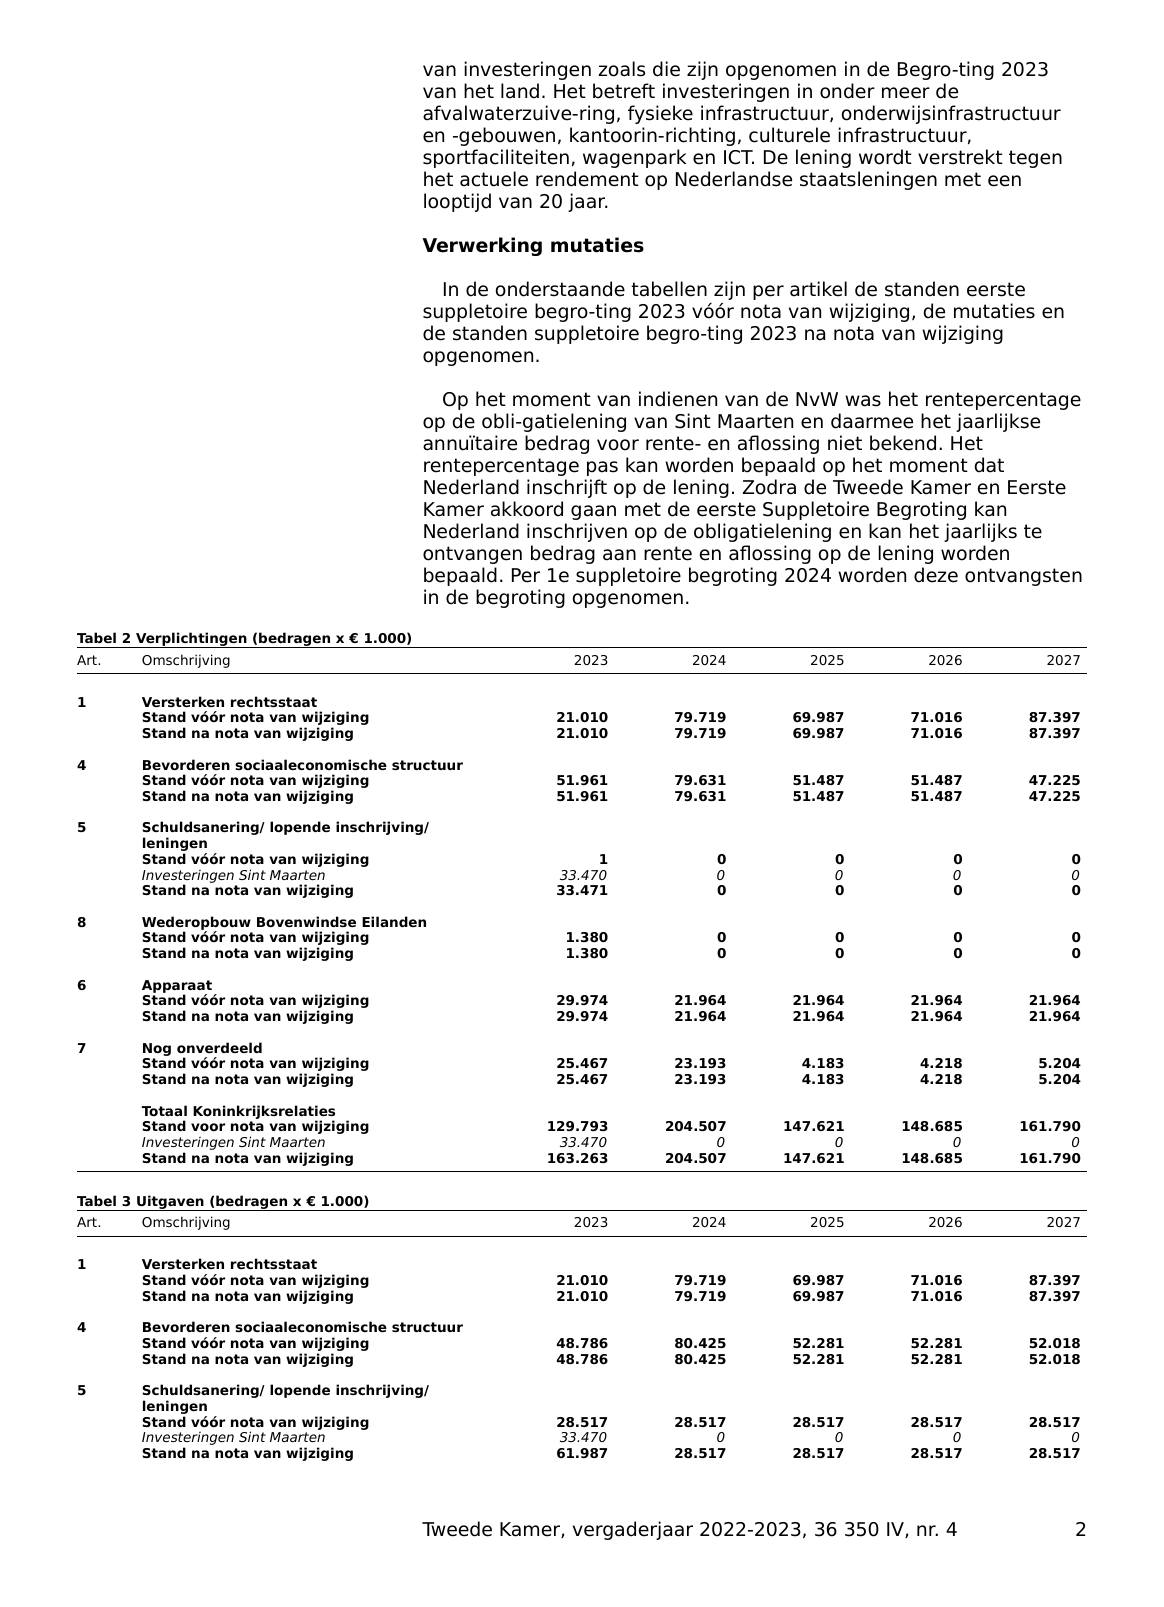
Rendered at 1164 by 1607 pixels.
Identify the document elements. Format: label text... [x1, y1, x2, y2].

table_cell [77, 1103, 136, 1119]
table_cell 0 [732, 946, 850, 962]
table_cell [77, 852, 136, 867]
table_cell 0 [850, 946, 968, 962]
table_cell [850, 1257, 968, 1273]
table_cell 21.964 [614, 1009, 732, 1025]
table_cell [614, 899, 732, 914]
table_cell Stand voor nota van wijziging [136, 1119, 496, 1135]
table_cell 4.183 [732, 1056, 850, 1072]
table_cell [614, 962, 732, 977]
table_cell 52.281 [850, 1336, 968, 1352]
table_cell Stand na nota van wijziging [136, 726, 496, 742]
table_cell [614, 820, 732, 852]
table_cell 0 [614, 868, 732, 883]
table_cell [77, 899, 136, 914]
table_cell Stand na nota van wijziging [136, 1009, 496, 1025]
table_cell [850, 674, 968, 694]
table_cell [969, 757, 1087, 773]
table_cell Stand na nota van wijziging [136, 789, 496, 804]
table_cell 204.507 [614, 1119, 732, 1135]
table_cell [136, 1304, 496, 1320]
table_cell [77, 742, 136, 757]
table_cell [77, 1119, 136, 1135]
text van investeringen zoals die zijn opgenomen in de Begro-ting 2023 van het land. Het betreft investeringen in onder meer de afvalwaterzuive-ring, fysieke infrastructuur, onderwijsinfrastructuur en -gebouwen, kantoorin-richting, culturele infrastructuur, sportfaciliteiten, wagenpark en ICT. De lening wordt verstrekt tegen het actuele rendement op Nederlandse staatsleningen met een looptijd van 20 jaar. [422, 59, 1087, 213]
table_cell [732, 1237, 850, 1257]
table_cell 0 [614, 852, 732, 867]
table_cell 25.467 [496, 1072, 614, 1088]
table_cell 1 [496, 852, 614, 867]
table_cell 21.964 [850, 993, 968, 1009]
table_cell 80.425 [614, 1336, 732, 1352]
table_cell [496, 978, 614, 993]
table_header Tabel 2 Verplichtingen (bedragen x € 1.000) [77, 631, 1087, 647]
table_cell [614, 1257, 732, 1273]
table_cell 21.964 [732, 1009, 850, 1025]
table_cell [136, 1025, 496, 1040]
table_cell 69.987 [732, 1289, 850, 1304]
table_cell [77, 1072, 136, 1088]
table_cell 0 [732, 1135, 850, 1151]
table_cell 79.631 [614, 789, 732, 804]
table_cell [614, 674, 732, 694]
table_cell Nog onverdeeld [136, 1040, 496, 1056]
table_cell [77, 1088, 136, 1103]
table_cell [77, 993, 136, 1009]
table_cell 2025 [732, 648, 850, 673]
table_cell 0 [969, 1430, 1087, 1446]
table_cell [77, 1446, 136, 1462]
table_cell 28.517 [850, 1415, 968, 1430]
table_cell 0 [614, 1135, 732, 1151]
table_cell [969, 1025, 1087, 1040]
table_cell [136, 742, 496, 757]
table_cell 21.964 [614, 993, 732, 1009]
table_cell [614, 1367, 732, 1383]
table_cell Bevorderen sociaaleconomische structuur [136, 1320, 496, 1336]
table_cell 5 [77, 820, 136, 852]
table_cell 69.987 [732, 710, 850, 726]
table_cell [969, 1237, 1087, 1257]
table_cell 33.470 [496, 868, 614, 883]
table_cell 28.517 [614, 1415, 732, 1430]
table_cell [496, 1304, 614, 1320]
table_cell [969, 978, 1087, 993]
table_cell [850, 694, 968, 710]
table_cell [77, 1367, 136, 1383]
table_cell 0 [614, 1430, 732, 1446]
table_cell 0 [969, 930, 1087, 946]
table_cell 71.016 [850, 1289, 968, 1304]
table_cell Stand na nota van wijziging [136, 946, 496, 962]
table_cell Stand na nota van wijziging [136, 1352, 496, 1367]
table_cell 0 [850, 852, 968, 867]
table_cell Art. [77, 648, 136, 673]
table_cell [77, 868, 136, 883]
table_cell Stand vóór nota van wijziging [136, 773, 496, 789]
table_cell [614, 1304, 732, 1320]
table_cell 33.470 [496, 1430, 614, 1446]
table_cell 47.225 [969, 773, 1087, 789]
table_cell Stand na nota van wijziging [136, 1072, 496, 1088]
table_cell Investeringen Sint Maarten [136, 868, 496, 883]
table_cell 87.397 [969, 1289, 1087, 1304]
table_cell 71.016 [850, 726, 968, 742]
table_cell 51.487 [850, 773, 968, 789]
table_cell 87.397 [969, 1273, 1087, 1289]
table_cell 161.790 [969, 1151, 1087, 1171]
table_cell 33.470 [496, 1135, 614, 1151]
table_cell [969, 915, 1087, 930]
table_cell [496, 1237, 614, 1257]
table_cell [496, 694, 614, 710]
table_cell 0 [969, 868, 1087, 883]
table_cell 2026 [850, 648, 968, 673]
table_cell [732, 1383, 850, 1414]
table_cell [614, 1040, 732, 1056]
table_cell Investeringen Sint Maarten [136, 1430, 496, 1446]
table_cell [850, 1237, 968, 1257]
text Op het moment van indienen van de NvW was het rentepercentage op de obli-gatielening van Sint Maarten en daarmee het jaarlijkse annuïtaire bedrag voor rente- en aflossing niet bekend. Het rentepercentage pas kan worden bepaald op het moment dat Nederland inschrijft op de lening. Zodra de Tweede Kamer en Eerste Kamer akkoord gaan met de eerste Suppletoire Begroting kan Nederland inschrijven op de obligatielening en kan het jaarlijks te ontvangen bedrag aan rente en aflossing op de lening worden bepaald. Per 1e suppletoire begroting 2024 worden deze ontvangsten in de begroting opgenomen. [422, 389, 1087, 609]
table_cell [969, 1367, 1087, 1383]
table_cell 4 [77, 757, 136, 773]
table_cell [969, 1040, 1087, 1056]
table_cell 23.193 [614, 1072, 732, 1088]
table_cell [77, 1430, 136, 1446]
table_cell 21.010 [496, 1289, 614, 1304]
table_cell [614, 978, 732, 993]
table_cell [136, 962, 496, 977]
table_cell 2025 [732, 1211, 850, 1236]
table_cell 0 [969, 852, 1087, 867]
table_cell 2023 [496, 648, 614, 673]
table_cell [732, 1304, 850, 1320]
table_cell [77, 1009, 136, 1025]
table_cell 69.987 [732, 726, 850, 742]
table_cell Omschrijving [136, 648, 496, 673]
table_cell [77, 1273, 136, 1289]
table_cell [496, 1040, 614, 1056]
table_cell 21.964 [850, 1009, 968, 1025]
table_cell 21.964 [969, 1009, 1087, 1025]
table_cell [969, 1304, 1087, 1320]
table_cell 4.218 [850, 1072, 968, 1088]
table_cell Schuldsanering/ lopende inschrijving/ leningen [136, 820, 496, 852]
table_cell [496, 915, 614, 930]
table_cell 148.685 [850, 1151, 968, 1171]
table_cell [850, 1304, 968, 1320]
table_cell [77, 930, 136, 946]
table_cell 163.263 [496, 1151, 614, 1171]
table_cell 129.793 [496, 1119, 614, 1135]
table_cell 0 [732, 852, 850, 867]
table_cell [77, 805, 136, 820]
table_cell [969, 694, 1087, 710]
table_cell [614, 915, 732, 930]
table_cell [77, 1352, 136, 1367]
table_cell 71.016 [850, 710, 968, 726]
table_cell 0 [732, 883, 850, 899]
table_cell [969, 1103, 1087, 1119]
table_cell 2023 [496, 1211, 614, 1236]
table_cell [136, 805, 496, 820]
table_cell 0 [969, 946, 1087, 962]
table_cell [732, 1025, 850, 1040]
table_cell 5.204 [969, 1072, 1087, 1088]
table_cell 0 [969, 1135, 1087, 1151]
table_cell 161.790 [969, 1119, 1087, 1135]
table_cell 2026 [850, 1211, 968, 1236]
table_cell 28.517 [732, 1415, 850, 1430]
table_cell [496, 742, 614, 757]
table_cell 47.225 [969, 789, 1087, 804]
table_cell [614, 742, 732, 757]
table_cell [614, 757, 732, 773]
table_cell 148.685 [850, 1119, 968, 1135]
table_cell [496, 1320, 614, 1336]
text In de onderstaande tabellen zijn per artikel de standen eerste suppletoire begro-ting 2023 vóór nota van wijziging, de mutaties en de standen suppletoire begro-ting 2023 na nota van wijziging opgenomen. [422, 279, 1087, 367]
table_cell Stand na nota van wijziging [136, 883, 496, 899]
table_cell [732, 1103, 850, 1119]
table_cell [77, 789, 136, 804]
table_cell 21.010 [496, 726, 614, 742]
table_cell 4 [77, 1320, 136, 1336]
table_cell 0 [850, 868, 968, 883]
table_cell [496, 1025, 614, 1040]
table_cell [77, 710, 136, 726]
table_cell 21.964 [732, 993, 850, 1009]
table_cell [969, 805, 1087, 820]
table_cell [614, 1237, 732, 1257]
table_cell [77, 1056, 136, 1072]
table_cell 0 [732, 1430, 850, 1446]
table_cell [969, 674, 1087, 694]
table_cell 0 [614, 946, 732, 962]
table_cell [732, 1320, 850, 1336]
table_cell [136, 674, 496, 694]
subtitle Verwerking mutaties [422, 235, 1087, 257]
table_cell [850, 962, 968, 977]
table_cell 71.016 [850, 1273, 968, 1289]
table_cell [77, 1304, 136, 1320]
table_cell [969, 820, 1087, 852]
table_cell 1.380 [496, 946, 614, 962]
table_cell 1 [77, 1257, 136, 1273]
table_cell [732, 820, 850, 852]
table_cell 2024 [614, 1211, 732, 1236]
table_cell [732, 1088, 850, 1103]
table_cell 87.397 [969, 710, 1087, 726]
table_cell 0 [969, 883, 1087, 899]
table_cell 2027 [969, 1211, 1087, 1236]
table_cell 28.517 [496, 1415, 614, 1430]
table_cell 4.218 [850, 1056, 968, 1072]
table_cell [136, 1367, 496, 1383]
table_cell [77, 962, 136, 977]
table_cell 21.964 [969, 993, 1087, 1009]
table_cell Stand vóór nota van wijziging [136, 930, 496, 946]
table_cell [850, 1367, 968, 1383]
table_cell 33.471 [496, 883, 614, 899]
table_cell [614, 1025, 732, 1040]
table_cell [614, 1320, 732, 1336]
table_cell [969, 962, 1087, 977]
table_cell [77, 1135, 136, 1151]
table_cell [969, 1320, 1087, 1336]
table_cell [732, 1040, 850, 1056]
table_cell [496, 757, 614, 773]
table_cell [496, 1257, 614, 1273]
table_cell 28.517 [614, 1446, 732, 1462]
table_cell [614, 694, 732, 710]
table_cell [969, 742, 1087, 757]
table_cell 79.719 [614, 1273, 732, 1289]
table_cell [496, 1367, 614, 1383]
table_cell 28.517 [850, 1446, 968, 1462]
table_cell [496, 820, 614, 852]
table_cell [850, 915, 968, 930]
table_cell 1.380 [496, 930, 614, 946]
table_cell 0 [850, 883, 968, 899]
table_cell [850, 978, 968, 993]
table_cell [850, 757, 968, 773]
table_header Tabel 3 Uitgaven (bedragen x € 1.000) [77, 1194, 1087, 1209]
table_cell 4.183 [732, 1072, 850, 1088]
table_cell [969, 1383, 1087, 1414]
table_cell [614, 1383, 732, 1414]
table_cell [732, 757, 850, 773]
table_cell 52.281 [850, 1352, 968, 1367]
table_cell [77, 773, 136, 789]
table_cell [77, 1025, 136, 1040]
table_cell Stand na nota van wijziging [136, 1446, 496, 1462]
table_cell [136, 1237, 496, 1257]
table_cell 29.974 [496, 993, 614, 1009]
table_cell [77, 1289, 136, 1304]
table_cell [496, 1103, 614, 1119]
table_cell [496, 899, 614, 914]
table_cell 79.719 [614, 1289, 732, 1304]
table_cell [969, 899, 1087, 914]
table_cell [732, 1367, 850, 1383]
table_cell 1 [77, 694, 136, 710]
table_cell 48.786 [496, 1336, 614, 1352]
table_cell [850, 1088, 968, 1103]
table_cell [732, 899, 850, 914]
table_cell [850, 805, 968, 820]
table_cell [77, 674, 136, 694]
table_cell 2024 [614, 648, 732, 673]
table_cell 28.517 [969, 1415, 1087, 1430]
table_cell Art. [77, 1211, 136, 1236]
table_cell 51.961 [496, 773, 614, 789]
table_cell 8 [77, 915, 136, 930]
table_cell Investeringen Sint Maarten [136, 1135, 496, 1151]
table_cell [850, 1103, 968, 1119]
table_cell Stand vóór nota van wijziging [136, 710, 496, 726]
table_cell [850, 1040, 968, 1056]
table_cell 48.786 [496, 1352, 614, 1367]
table_cell [496, 674, 614, 694]
table_cell 51.487 [732, 773, 850, 789]
table_cell 0 [850, 1430, 968, 1446]
table_cell 61.987 [496, 1446, 614, 1462]
table_cell 5.204 [969, 1056, 1087, 1072]
table_cell Stand vóór nota van wijziging [136, 1415, 496, 1430]
table_cell [732, 1257, 850, 1273]
table_cell [77, 726, 136, 742]
table_cell 0 [614, 883, 732, 899]
table_cell [77, 946, 136, 962]
table_cell Versterken rechtsstaat [136, 694, 496, 710]
table_cell [614, 1103, 732, 1119]
table_cell [77, 883, 136, 899]
table_cell [732, 694, 850, 710]
table_cell 0 [732, 930, 850, 946]
table_cell 6 [77, 978, 136, 993]
table_cell 21.010 [496, 1273, 614, 1289]
table_cell [614, 805, 732, 820]
table_cell [732, 805, 850, 820]
table_cell Schuldsanering/ lopende inschrijving/ leningen [136, 1383, 496, 1414]
table_cell 0 [614, 930, 732, 946]
table_cell Stand vóór nota van wijziging [136, 993, 496, 1009]
table_cell 2027 [969, 648, 1087, 673]
table_cell [614, 1088, 732, 1103]
table_cell 51.487 [850, 789, 968, 804]
table_cell 51.961 [496, 789, 614, 804]
table_cell 28.517 [732, 1446, 850, 1462]
table_cell [496, 1088, 614, 1103]
table_cell [732, 674, 850, 694]
table_cell [136, 899, 496, 914]
table_cell 51.487 [732, 789, 850, 804]
table_cell [850, 1383, 968, 1414]
table_cell 204.507 [614, 1151, 732, 1171]
table_cell [732, 978, 850, 993]
table_cell 7 [77, 1040, 136, 1056]
table_cell [850, 820, 968, 852]
table_cell Totaal Koninkrijksrelaties [136, 1103, 496, 1119]
table_cell Stand vóór nota van wijziging [136, 852, 496, 867]
table_cell 0 [732, 868, 850, 883]
table_cell 79.631 [614, 773, 732, 789]
table_cell 21.010 [496, 710, 614, 726]
table_cell [732, 742, 850, 757]
table_cell Bevorderen sociaaleconomische structuur [136, 757, 496, 773]
table_cell [850, 1025, 968, 1040]
table_cell 52.018 [969, 1336, 1087, 1352]
table_cell [850, 899, 968, 914]
table_cell 23.193 [614, 1056, 732, 1072]
table_cell Stand vóór nota van wijziging [136, 1056, 496, 1072]
table_cell Versterken rechtsstaat [136, 1257, 496, 1273]
table_cell [732, 962, 850, 977]
table_cell 0 [850, 930, 968, 946]
table_cell [732, 915, 850, 930]
table_cell 0 [850, 1135, 968, 1151]
table_cell [496, 962, 614, 977]
table_cell [496, 805, 614, 820]
table_cell Stand vóór nota van wijziging [136, 1273, 496, 1289]
table_cell [77, 1336, 136, 1352]
table_cell 147.621 [732, 1151, 850, 1171]
table_cell 87.397 [969, 726, 1087, 742]
table_cell 147.621 [732, 1119, 850, 1135]
table_cell [969, 1257, 1087, 1273]
table_cell 80.425 [614, 1352, 732, 1367]
table_cell 69.987 [732, 1273, 850, 1289]
table_cell Omschrijving [136, 1211, 496, 1236]
table_cell Wederopbouw Bovenwindse Eilanden [136, 915, 496, 930]
table_cell 79.719 [614, 726, 732, 742]
table_cell 79.719 [614, 710, 732, 726]
table_cell 52.281 [732, 1352, 850, 1367]
table_cell [77, 1237, 136, 1257]
table_cell 5 [77, 1383, 136, 1414]
table_cell 52.281 [732, 1336, 850, 1352]
table_cell 25.467 [496, 1056, 614, 1072]
table_cell Stand na nota van wijziging [136, 1151, 496, 1171]
table_cell [850, 742, 968, 757]
table_cell [969, 1088, 1087, 1103]
table_cell [496, 1383, 614, 1414]
table_cell [77, 1415, 136, 1430]
table_cell [850, 1320, 968, 1336]
table_cell [136, 1088, 496, 1103]
table_cell Stand na nota van wijziging [136, 1289, 496, 1304]
table_cell 52.018 [969, 1352, 1087, 1367]
table_cell 28.517 [969, 1446, 1087, 1462]
table_cell Apparaat [136, 978, 496, 993]
table_cell Stand vóór nota van wijziging [136, 1336, 496, 1352]
table_cell 29.974 [496, 1009, 614, 1025]
table_cell [77, 1151, 136, 1171]
